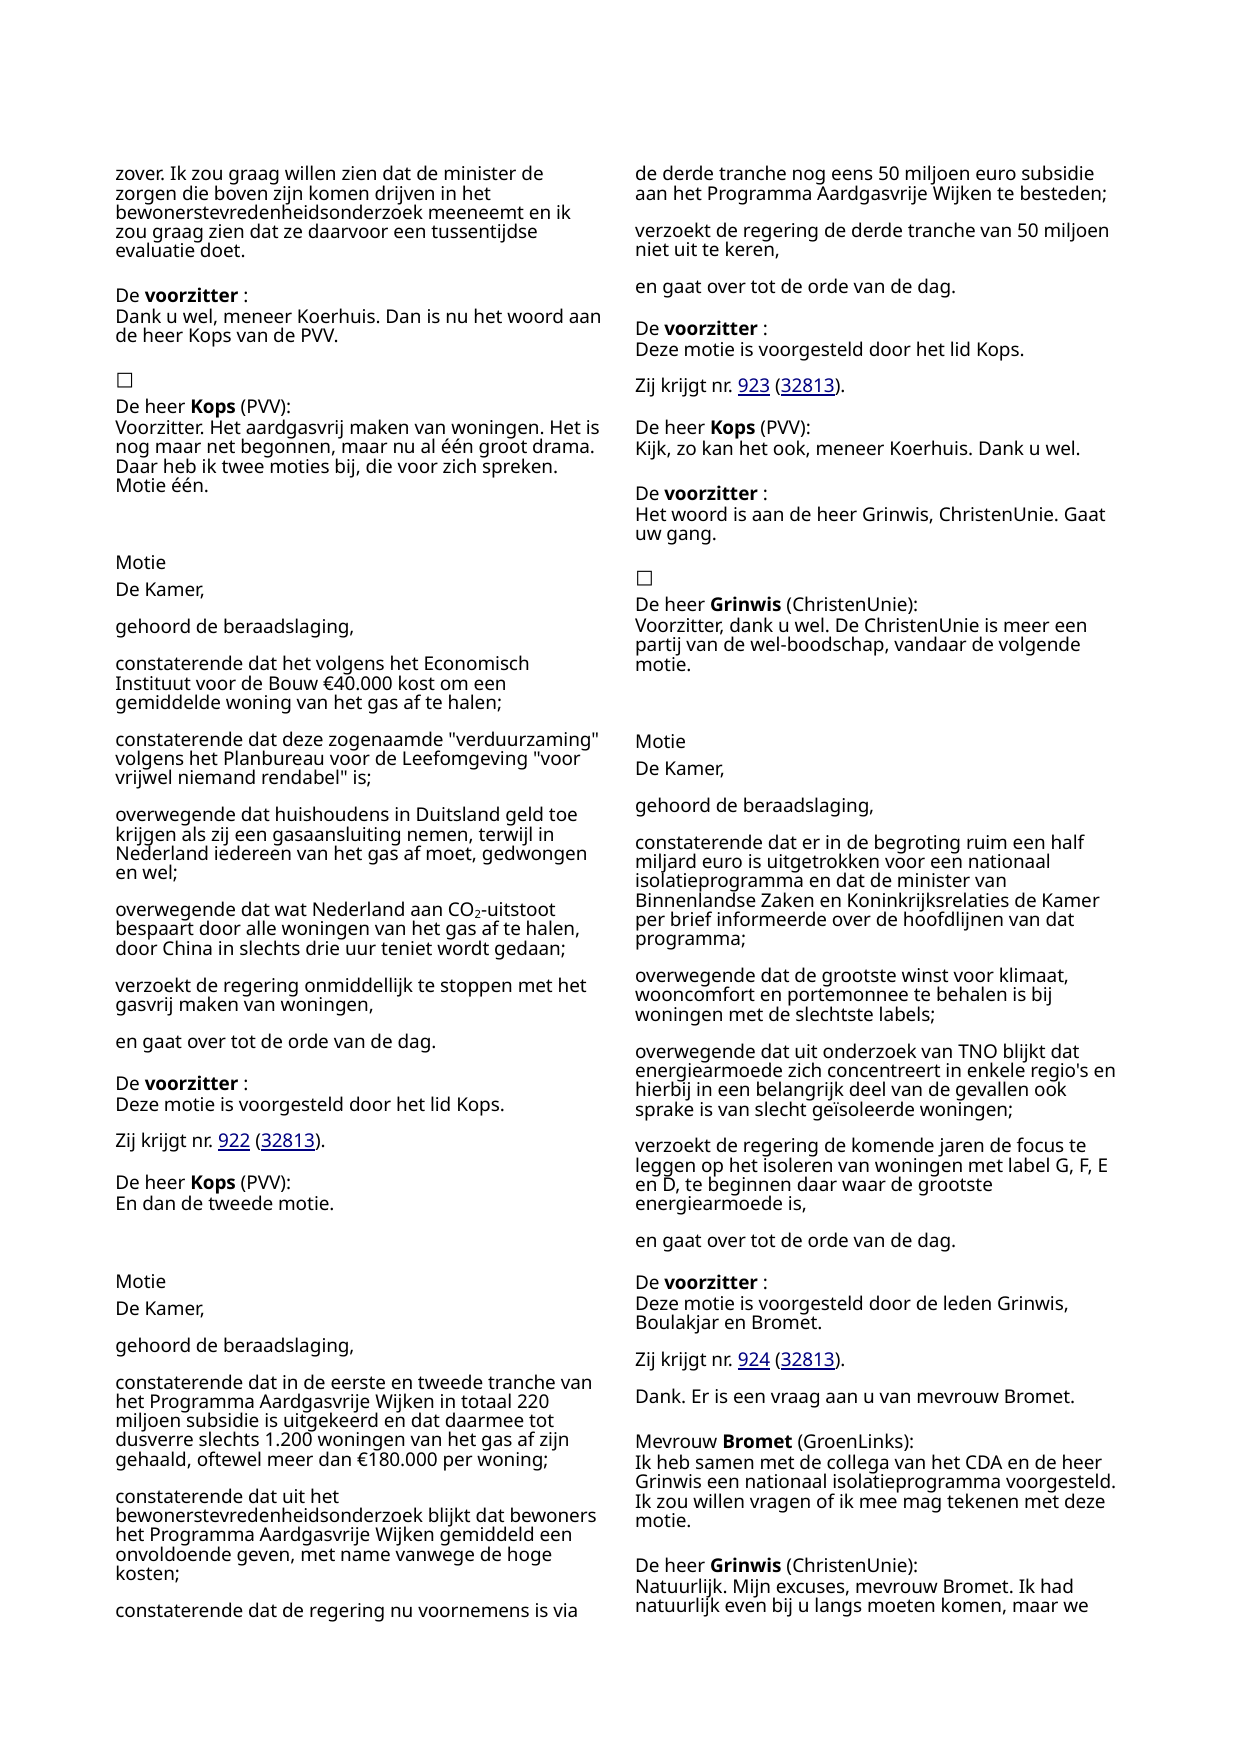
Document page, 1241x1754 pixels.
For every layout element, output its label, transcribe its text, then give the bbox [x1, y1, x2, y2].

text Mevrouw Bromet (GroenLinks): [635, 1428, 1125, 1454]
text De voorzitter : [115, 282, 605, 308]
text De voorzitter : [115, 1070, 605, 1096]
text verzoekt de regering de komende jaren de focus te leggen op het isoleren van woningen met label G, F, E en D, te beginnen daar waar de grootste energiearmoede is, [635, 1137, 1125, 1214]
text Ik heb samen met de collega van het CDA en de heer Grinwis een nationaal isolatieprogramma voorgesteld. Ik zou willen vragen of ik mee mag tekenen met deze motie. [635, 1454, 1125, 1531]
text verzoekt de regering onmiddellijk te stoppen met het gasvrij maken van woningen, [115, 977, 605, 1015]
text De Kamer, [115, 581, 605, 601]
text En dan de tweede motie. [115, 1195, 605, 1214]
text Motie [115, 549, 605, 575]
text De heer Kops (PVV): [115, 1169, 605, 1195]
text overwegende dat wat Nederland aan CO2-uitstoot bespaart door alle woningen van het gas af te halen, door China in slechts drie uur teniet wordt gedaan; [115, 901, 605, 959]
text Deze motie is voorgesteld door het lid Kops. [115, 1096, 605, 1115]
text Kijk, zo kan het ook, meneer Koerhuis. Dank u wel. [635, 440, 1125, 459]
text Zij krijgt nr. 924 (32813). [635, 1351, 1125, 1371]
text De Kamer, [635, 760, 1125, 779]
text Het woord is aan de heer Grinwis, ChristenUnie. Gaat uw gang. [635, 506, 1125, 545]
text De heer Grinwis (ChristenUnie): [635, 1552, 1125, 1578]
text Zij krijgt nr. 923 (32813). [635, 377, 1125, 397]
text constaterende dat deze zogenaamde "verduurzaming" volgens het Planbureau voor de Leefomgeving "voor vrijwel niemand rendabel" is; [115, 731, 605, 788]
text overwegende dat de grootste winst voor klimaat, wooncomfort en portemonnee te behalen is bij woningen met de slechtste labels; [635, 967, 1125, 1025]
text Voorzitter. Het aardgasvrij maken van woningen. Het is nog maar net begonnen, maar nu al één groot drama. Daar heb ik twee moties bij, die voor zich spreken. Motie één. [115, 419, 605, 496]
text gehoord de beraadslaging, [115, 1337, 605, 1356]
text Voorzitter, dank u wel. De ChristenUnie is meer een partij van de wel-boodschap, vandaar de volgende motie. [635, 617, 1125, 675]
text en gaat over tot de orde van de dag. [635, 1232, 1125, 1252]
text constaterende dat de regering nu voornemens is via [115, 1602, 605, 1621]
text Zij krijgt nr. 922 (32813). [115, 1132, 605, 1152]
text De voorzitter : [635, 480, 1125, 506]
text Motie [635, 728, 1125, 754]
text constaterende dat het volgens het Economisch Instituut voor de Bouw €40.000 kost om een gemiddelde woning van het gas af te halen; [115, 655, 605, 713]
text De heer Kops (PVV): [115, 393, 605, 419]
text Deze motie is voorgesteld door het lid Kops. [635, 341, 1125, 360]
text Dank u wel, meneer Koerhuis. Dan is nu het woord aan de heer Kops van de PVV. [115, 308, 605, 347]
text de derde tranche nog eens 50 miljoen euro subsidie aan het Programma Aardgasvrije Wijken te besteden; [635, 165, 1125, 204]
text De heer Kops (PVV): [635, 414, 1125, 440]
text De Kamer, [115, 1300, 605, 1319]
text Natuurlijk. Mijn excuses, mevrouw Bromet. Ik had natuurlijk even bij u langs moeten komen, maar we [635, 1578, 1125, 1616]
text overwegende dat uit onderzoek van TNO blijkt dat energiearmoede zich concentreert in enkele regio's en hierbij in een belangrijk deel van de gevallen ook sprake is van slecht geïsoleerde woningen; [635, 1043, 1125, 1120]
text gehoord de beraadslaging, [115, 618, 605, 637]
text Dank. Er is een vraag aan u van mevrouw Bromet. [635, 1388, 1125, 1408]
text constaterende dat er in de begroting ruim een half miljard euro is uitgetrokken voor een nationaal isolatieprogramma en dat de minister van Binnenlandse Zaken en Koninkrijksrelaties de Kamer per brief informeerde over de hoofdlijnen van dat programma; [635, 834, 1125, 949]
text verzoekt de regering de derde tranche van 50 miljoen niet uit te keren, [635, 222, 1125, 260]
text ⬜ [635, 566, 1125, 591]
text ⬜ [115, 368, 605, 393]
text overwegende dat huishoudens in Duitsland geld toe krijgen als zij een gasaansluiting nemen, terwijl in Nederland iedereen van het gas af moet, gedwongen en wel; [115, 806, 605, 883]
text constaterende dat uit het bewonerstevredenheidsonderzoek blijkt dat bewoners het Programma Aardgasvrije Wijken gemiddeld een onvoldoende geven, met name vanwege de hoge kosten; [115, 1488, 605, 1584]
text De voorzitter : [635, 315, 1125, 341]
text gehoord de beraadslaging, [635, 797, 1125, 816]
text constaterende dat in de eerste en tweede tranche van het Programma Aardgasvrije Wijken in totaal 220 miljoen subsidie is uitgekeerd en dat daarmee tot dusverre slechts 1.200 woningen van het gas af zijn gehaald, oftewel meer dan €180.000 per woning; [115, 1374, 605, 1470]
text De voorzitter : [635, 1269, 1125, 1295]
text en gaat over tot de orde van de dag. [635, 278, 1125, 297]
text en gaat over tot de orde van de dag. [115, 1033, 605, 1052]
text Motie [115, 1268, 605, 1294]
text zover. Ik zou graag willen zien dat de minister de zorgen die boven zijn komen drijven in het bewonerstevredenheidsonderzoek meeneemt en ik zou graag zien dat ze daarvoor een tussentijdse evaluatie doet. [115, 165, 605, 262]
text De heer Grinwis (ChristenUnie): [635, 591, 1125, 617]
text Deze motie is voorgesteld door de leden Grinwis, Boulakjar en Bromet. [635, 1295, 1125, 1333]
